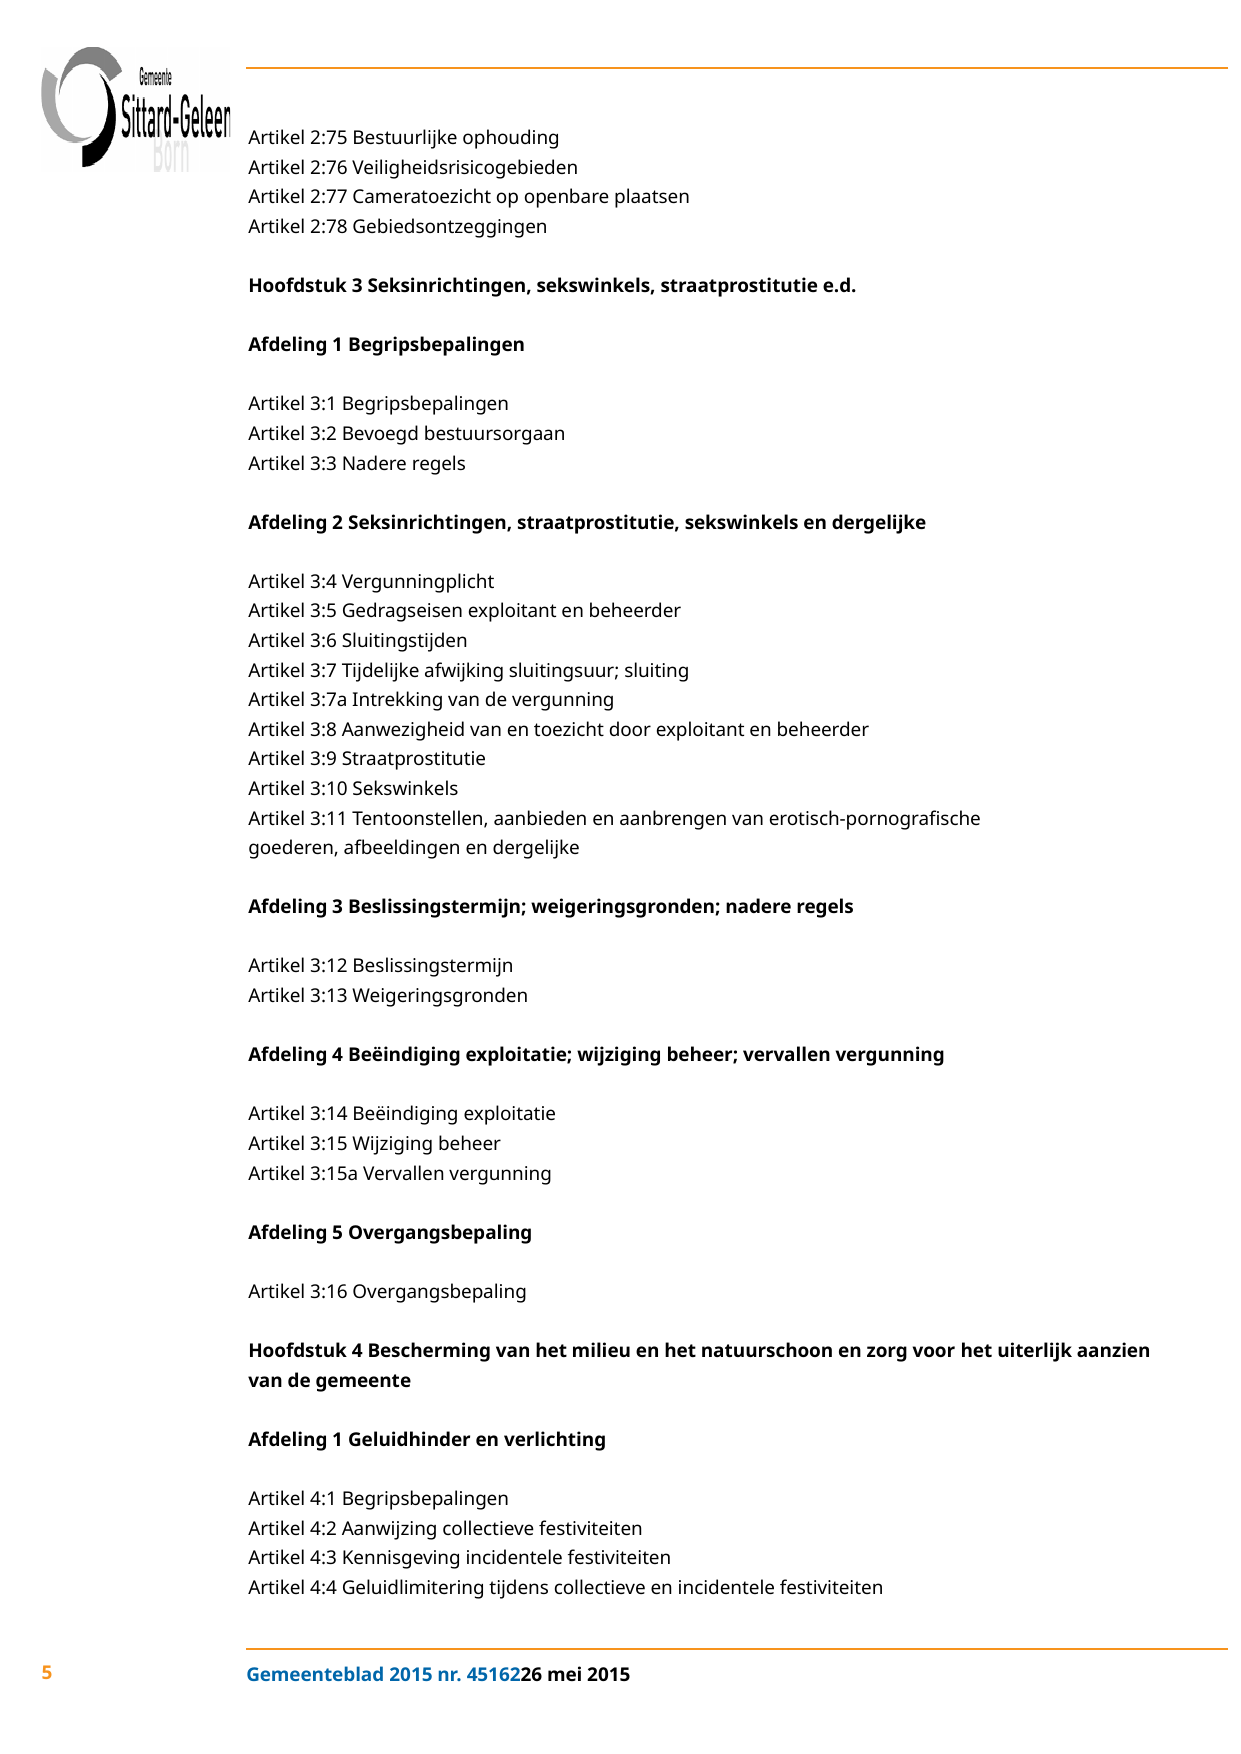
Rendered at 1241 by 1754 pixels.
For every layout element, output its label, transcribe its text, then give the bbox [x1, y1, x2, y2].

text Artikel 3:14 Beëindiging exploitatie [248, 1101, 1152, 1126]
text Artikel 3:15a Vervallen vergunning [248, 1160, 1152, 1186]
text Hoofdstuk 4 Bescherming van het milieu en het natuurschoon en zorg voor het uiterlijk aanzien van de gemeente [248, 1337, 1152, 1393]
text Artikel 4:1 Begripsbepalingen [248, 1485, 1152, 1511]
text Artikel 3:1 Begripsbepalingen [248, 391, 1152, 416]
text Artikel 3:7 Tijdelijke afwijking sluitingsuur; sluiting [248, 657, 1152, 683]
text Artikel 3:9 Straatprostitutie [248, 746, 1152, 771]
text Artikel 2:77 Cameratoezicht op openbare plaatsen [248, 183, 1152, 209]
text Artikel 3:4 Vergunningplicht [248, 568, 1152, 594]
text Afdeling 1 Geluidhinder en verlichting [248, 1426, 1152, 1452]
text Hoofdstuk 3 Seksinrichtingen, sekswinkels, straatprostitutie e.d. [248, 272, 1152, 298]
picture [41, 47, 231, 172]
text Afdeling 2 Seksinrichtingen, straatprostitutie, sekswinkels en dergelijke [248, 509, 1152, 535]
text Artikel 3:16 Overgangsbepaling [248, 1278, 1152, 1304]
text Artikel 3:5 Gedragseisen exploitant en beheerder [248, 598, 1152, 623]
text Artikel 3:15 Wijziging beheer [248, 1130, 1152, 1156]
text Artikel 3:3 Nadere regels [248, 450, 1152, 476]
text Artikel 2:75 Bestuurlijke ophouding [248, 124, 1152, 150]
text Artikel 2:76 Veiligheidsrisicogebieden [248, 154, 1152, 180]
text goederen, afbeeldingen en dergelijke [248, 834, 1152, 860]
text Artikel 4:2 Aanwijzing collectieve festiviteiten [248, 1515, 1152, 1541]
text Artikel 3:8 Aanwezigheid van en toezicht door exploitant en beheerder [248, 716, 1152, 742]
text Artikel 3:6 Sluitingstijden [248, 627, 1152, 653]
text Afdeling 4 Beëindiging exploitatie; wijziging beheer; vervallen vergunning [248, 1041, 1152, 1067]
text Artikel 3:12 Beslissingstermijn [248, 953, 1152, 978]
text Artikel 3:11 Tentoonstellen, aanbieden en aanbrengen van erotisch-pornografische [248, 805, 1152, 831]
text Afdeling 1 Begripsbepalingen [248, 331, 1152, 357]
text Artikel 2:78 Gebiedsontzeggingen [248, 213, 1152, 239]
text Afdeling 3 Beslissingstermijn; weigeringsgronden; nadere regels [248, 893, 1152, 919]
text Artikel 4:4 Geluidlimitering tijdens collectieve en incidentele festiviteiten [248, 1574, 1152, 1600]
text Artikel 3:2 Bevoegd bestuursorgaan [248, 420, 1152, 446]
text Artikel 4:3 Kennisgeving incidentele festiviteiten [248, 1544, 1152, 1570]
text Afdeling 5 Overgangsbepaling [248, 1219, 1152, 1245]
text Artikel 3:13 Weigeringsgronden [248, 982, 1152, 1008]
text Artikel 3:10 Sekswinkels [248, 775, 1152, 801]
text Artikel 3:7a Intrekking van de vergunning [248, 686, 1152, 712]
